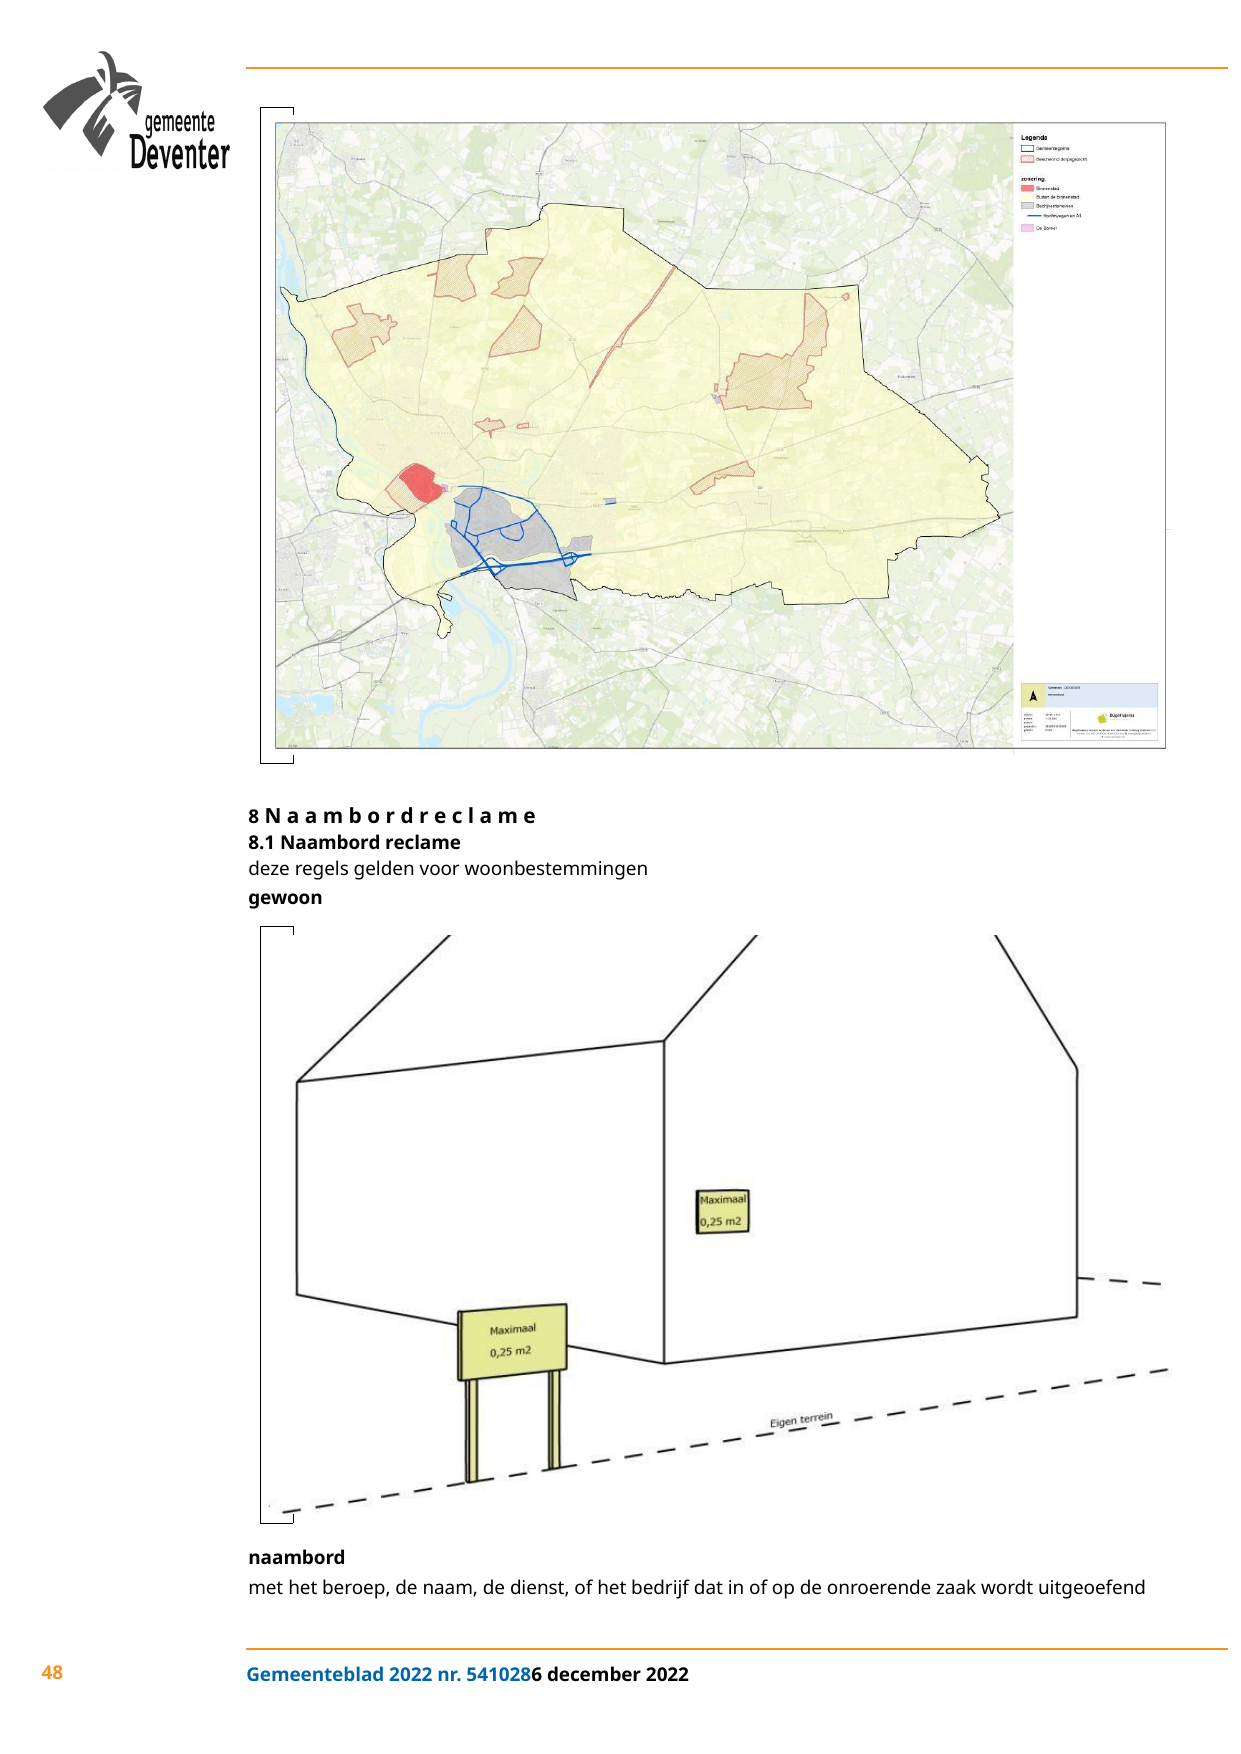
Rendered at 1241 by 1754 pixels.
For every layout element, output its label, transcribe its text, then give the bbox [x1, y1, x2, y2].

text naambord [248, 1544, 1152, 1570]
picture [41, 47, 231, 172]
picture [268, 115, 1173, 755]
text gewoon [248, 884, 1152, 910]
text met het beroep, de naam, de dienst, of het bedrijf dat in of op de onroerende zaak wordt uitgeoefend [248, 1574, 1152, 1599]
text 8 N a a m b o r d r e c l a m e [248, 801, 1152, 829]
picture [268, 935, 1173, 1514]
text 8.1 Naambord reclame [248, 829, 1152, 855]
text deze regels gelden voor woonbestemmingen [248, 855, 1152, 881]
